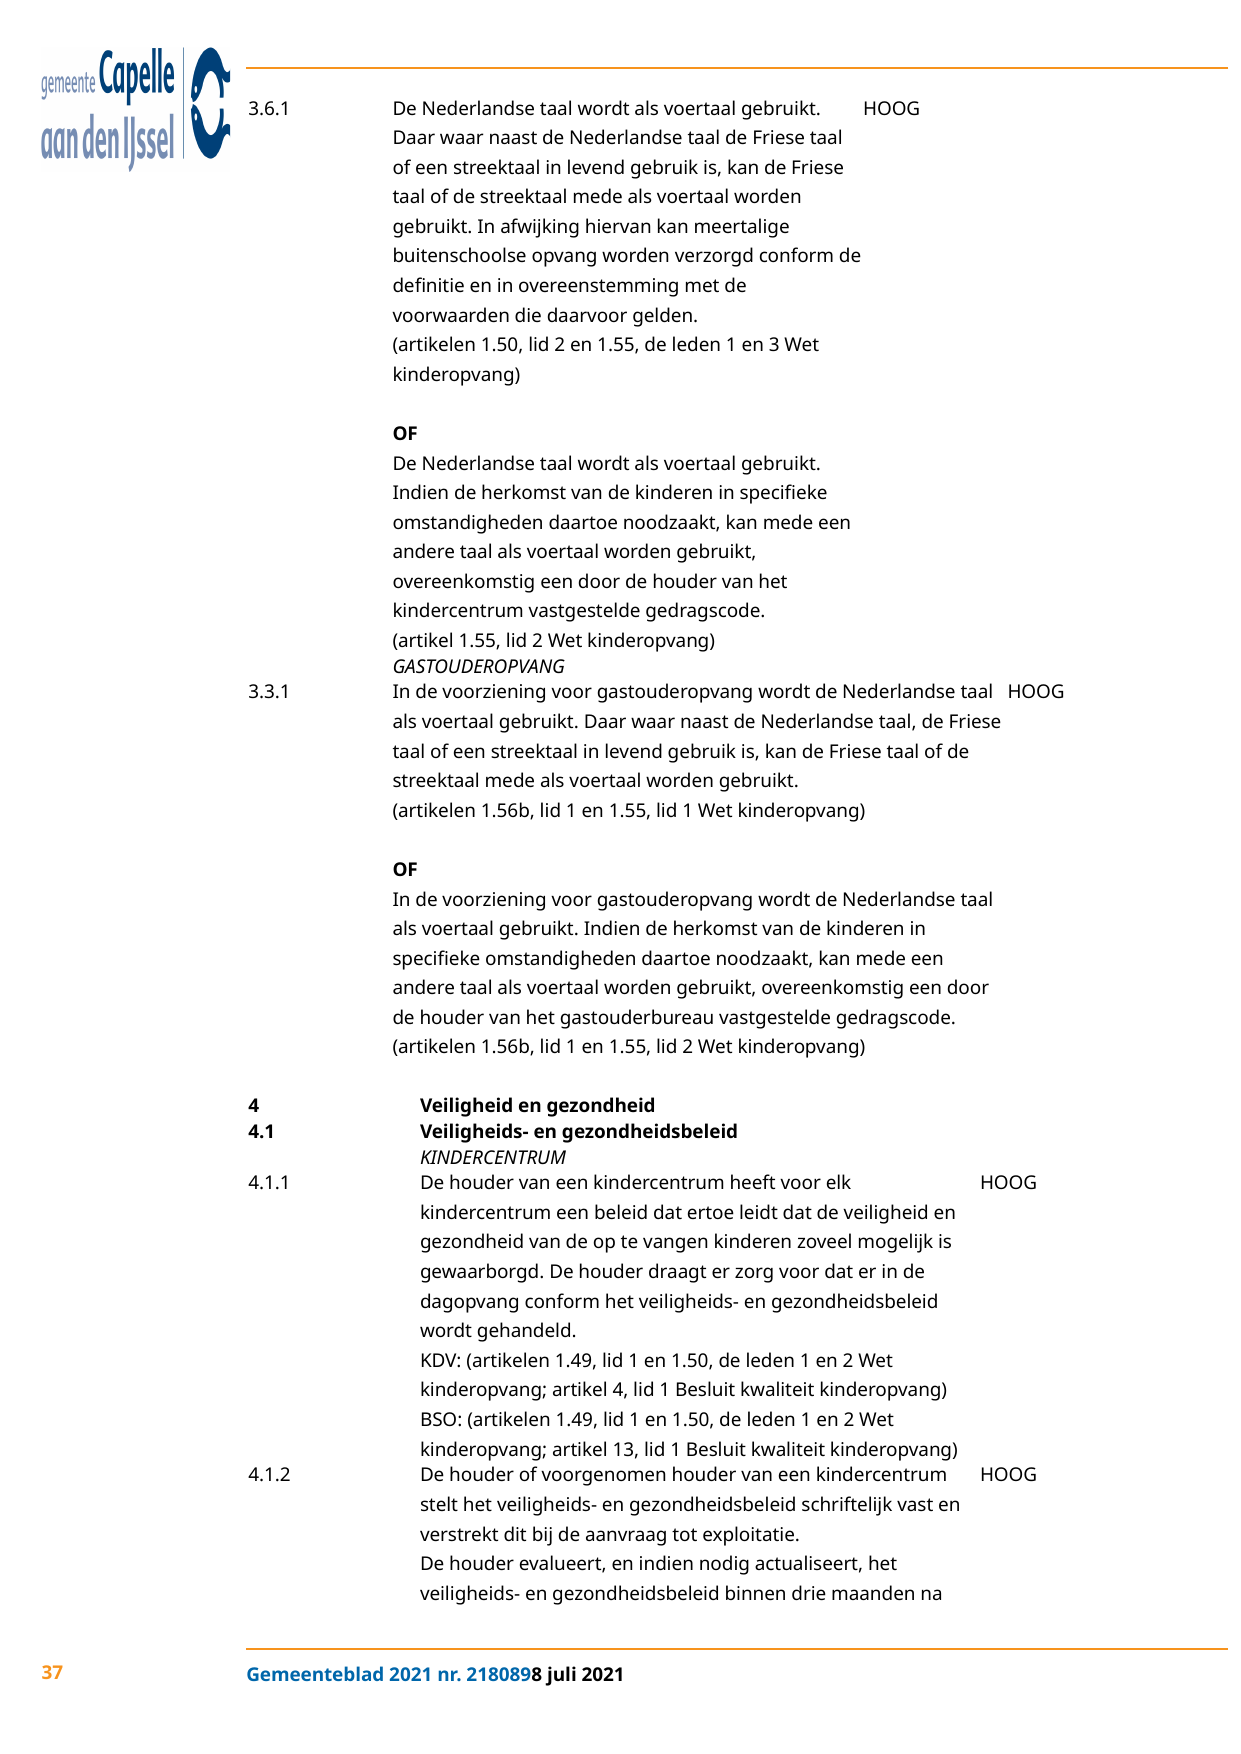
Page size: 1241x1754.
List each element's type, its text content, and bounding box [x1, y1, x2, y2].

table_cell [248, 653, 392, 679]
table_cell In de voorziening voor gastouderopvang wordt de Nederlandse taal als voertaal gebruikt. Daar waar naast de Nederlandse taal, de Friese taal of een streektaal in levend gebruik is, kan de Friese taal of de streektaal mede als voertaal worden gebruikt. (artikelen 1.56b, lid 1 en 1.55, lid 1 Wet kinderopvang) OF In de voorziening voor gastouderopvang wordt de Nederlandse taal als voertaal gebruikt. Indien de herkomst van de kinderen in specifieke omstandigheden daartoe noodzaakt, kan mede een andere taal als voertaal worden gebruikt, overeenkomstig een door de houder van het gastouderbureau vastgestelde gedragscode. (artikelen 1.56b, lid 1 en 1.55, lid 2 Wet kinderopvang) [392, 679, 1007, 1059]
table_cell HOOG [1007, 679, 1152, 1059]
table_cell HOOG [980, 1462, 1152, 1606]
table_cell HOOG [863, 95, 1152, 653]
table_cell 4.1 [248, 1118, 420, 1144]
table_cell 4.1.2 [248, 1462, 420, 1606]
table_cell De Nederlandse taal wordt als voertaal gebruikt. Daar waar naast de Nederlandse taal de Friese taal of een streektaal in levend gebruik is, kan de Friese taal of de streektaal mede als voertaal worden gebruikt. In afwijking hiervan kan meertalige buitenschoolse opvang worden verzorgd conform de definitie en in overeenstemming met de voorwaarden die daarvoor gelden. (artikelen 1.50, lid 2 en 1.55, de leden 1 en 3 Wet kinderopvang) OF De Nederlandse taal wordt als voertaal gebruikt. Indien de herkomst van de kinderen in specifieke omstandigheden daartoe noodzaakt, kan mede een andere taal als voertaal worden gebruikt, overeenkomstig een door de houder van het kindercentrum vastgestelde gedragscode. (artikel 1.55, lid 2 Wet kinderopvang) [392, 95, 863, 653]
table_cell [1007, 653, 1152, 679]
table_cell KINDERCENTRUM [420, 1144, 980, 1169]
table_header Veiligheid en gezondheid [420, 1093, 980, 1118]
table_header [980, 1093, 1152, 1118]
table_cell 3.6.1 [248, 95, 392, 653]
table_cell [980, 1118, 1152, 1144]
picture [41, 47, 231, 172]
table_cell Veiligheids- en gezondheidsbeleid [420, 1118, 980, 1144]
table_cell [980, 1144, 1152, 1169]
table_cell GASTOUDEROPVANG [392, 653, 1007, 679]
table_cell De houder van een kindercentrum heeft voor elk kindercentrum een beleid dat ertoe leidt dat de veiligheid en gezondheid van de op te vangen kinderen zoveel mogelijk is gewaarborgd. De houder draagt er zorg voor dat er in de dagopvang conform het veiligheids- en gezondheidsbeleid wordt gehandeld. KDV: (artikelen 1.49, lid 1 en 1.50, de leden 1 en 2 Wet kinderopvang; artikel 4, lid 1 Besluit kwaliteit kinderopvang) BSO: (artikelen 1.49, lid 1 en 1.50, de leden 1 en 2 Wet kinderopvang; artikel 13, lid 1 Besluit kwaliteit kinderopvang) [420, 1170, 980, 1462]
table_header 4 [248, 1093, 420, 1118]
table_cell De houder of voorgenomen houder van een kindercentrum stelt het veiligheids- en gezondheidsbeleid schriftelijk vast en verstrekt dit bij de aanvraag tot exploitatie. De houder evalueert, en indien nodig actualiseert, het veiligheids- en gezondheidsbeleid binnen drie maanden na [420, 1462, 980, 1606]
table_cell 4.1.1 [248, 1170, 420, 1462]
table_cell 3.3.1 [248, 679, 392, 1059]
table_cell HOOG [980, 1170, 1152, 1462]
table_cell [248, 1144, 420, 1169]
